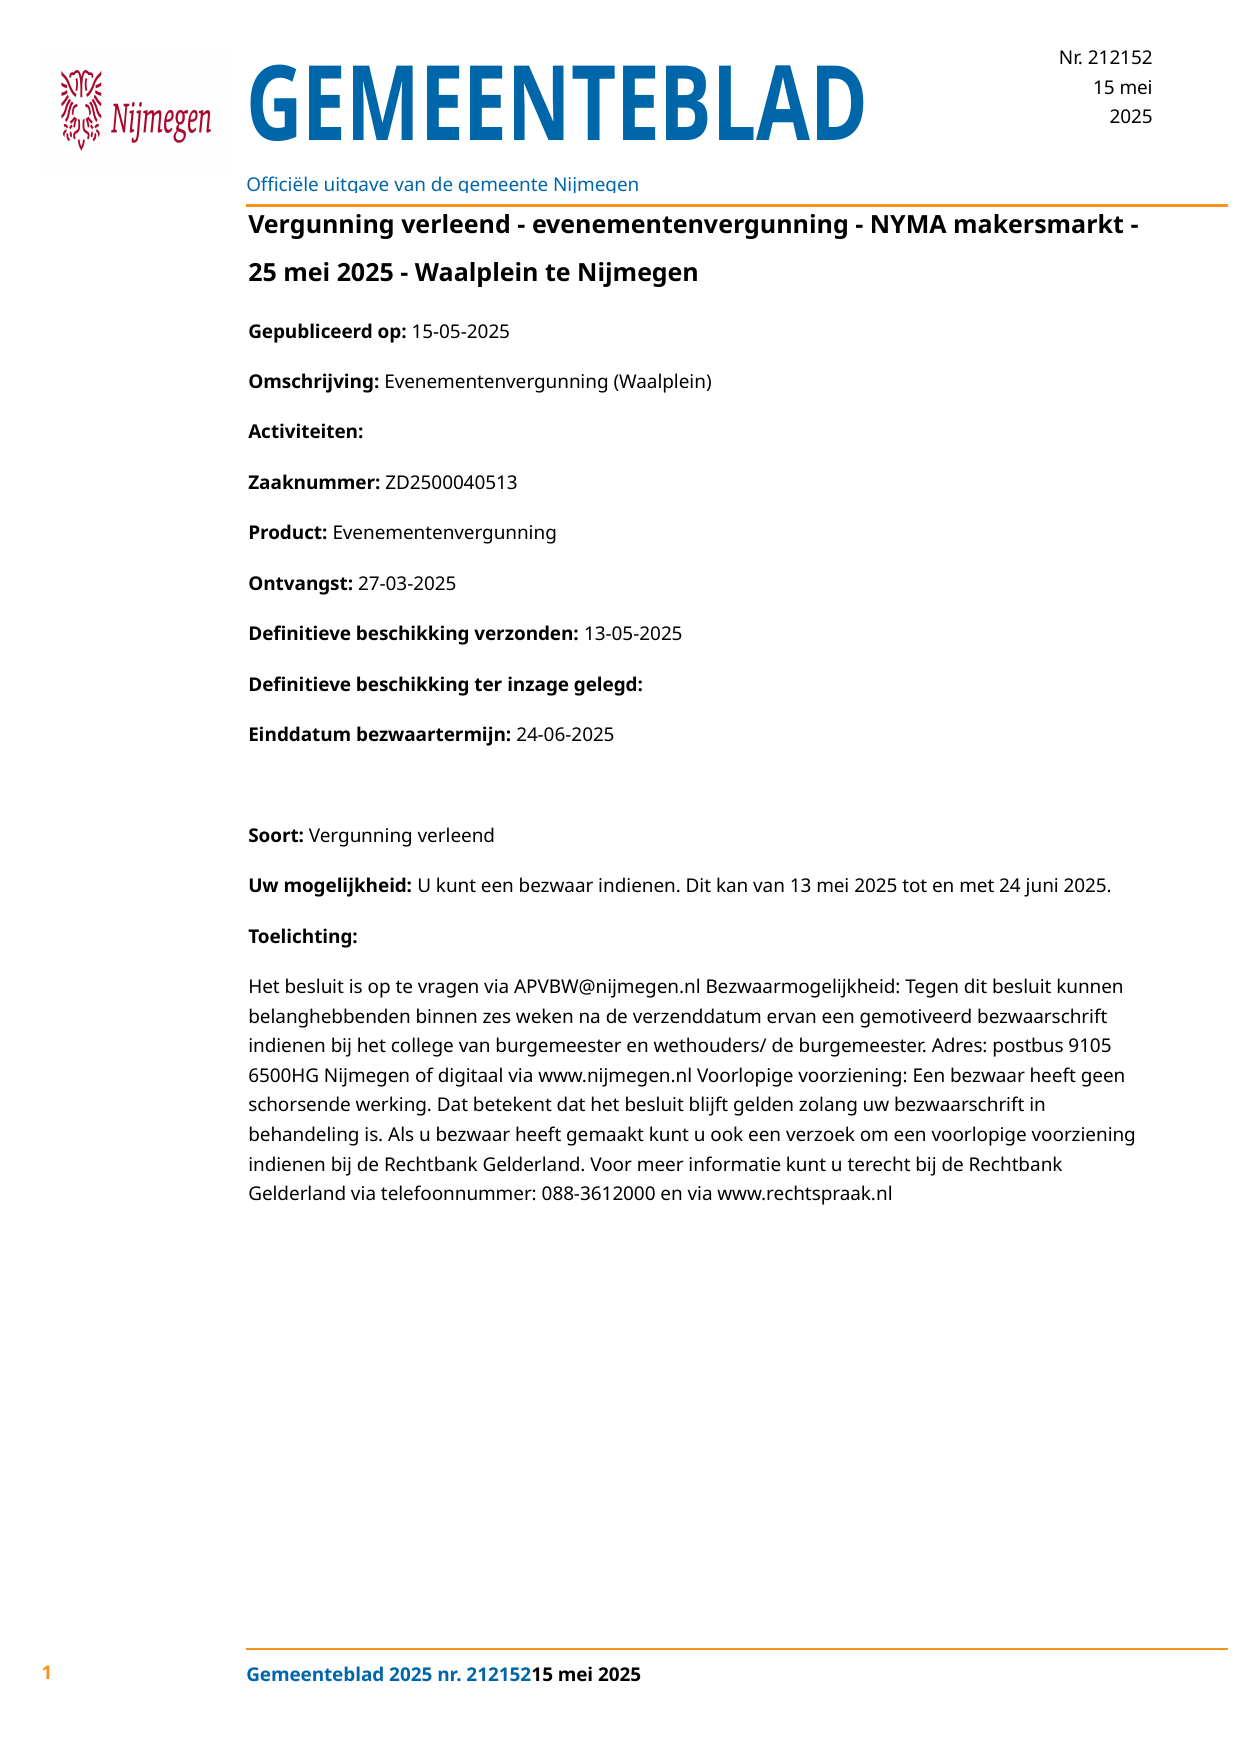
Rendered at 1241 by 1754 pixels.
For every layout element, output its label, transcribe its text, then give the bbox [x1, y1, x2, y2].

text Activiteiten: [248, 419, 1152, 444]
text Zaaknummer: ZD2500040513 [248, 469, 1152, 495]
text Ontvangst: 27-03-2025 [248, 570, 1152, 596]
text Het besluit is op te vragen via APVBW@nijmegen.nl Bezwaarmogelijkheid: Tegen dit besluit kunnen belanghebbenden binnen zes weken na de verzenddatum ervan een gemotiveerd bezwaarschrift indienen bij het college van burgemeester en wethouders/ de burgemeester. Adres: postbus 9105 6500HG Nijmegen of digitaal via www.nijmegen.nl Voorlopige voorziening: Een bezwaar heeft geen schorsende werking. Dat betekent dat het besluit blijft gelden zolang uw bezwaarschrift in behandeling is. Als u bezwaar heeft gemaakt kunt u ook een verzoek om een voorlopige voorziening indienen bij de Rechtbank Gelderland. Voor meer informatie kunt u terecht bij de Rechtbank Gelderland via telefoonnummer: 088-3612000 en via www.rechtspraak.nl [248, 973, 1152, 1206]
text Definitieve beschikking ter inzage gelegd: [248, 671, 1152, 697]
text Omschrijving: Evenementenvergunning (Waalplein) [248, 368, 1152, 394]
text Soort: Vergunning verleend [248, 822, 1152, 848]
picture [41, 47, 231, 172]
text Product: Evenementenvergunning [248, 519, 1152, 545]
text Vergunning verleend - evenementenvergunning - NYMA makersmarkt - 25 mei 2025 - Waalplein te Nijmegen [248, 207, 1152, 288]
text Toelichting: [248, 923, 1152, 949]
text Uw mogelijkheid: U kunt een bezwaar indienen. Dit kan van 13 mei 2025 tot en met 24 juni 2025. [248, 872, 1152, 898]
text Einddatum bezwaartermijn: 24-06-2025 [248, 721, 1152, 747]
text Definitieve beschikking verzonden: 13-05-2025 [248, 620, 1152, 646]
text Gepubliceerd op: 15-05-2025 [248, 318, 1152, 344]
